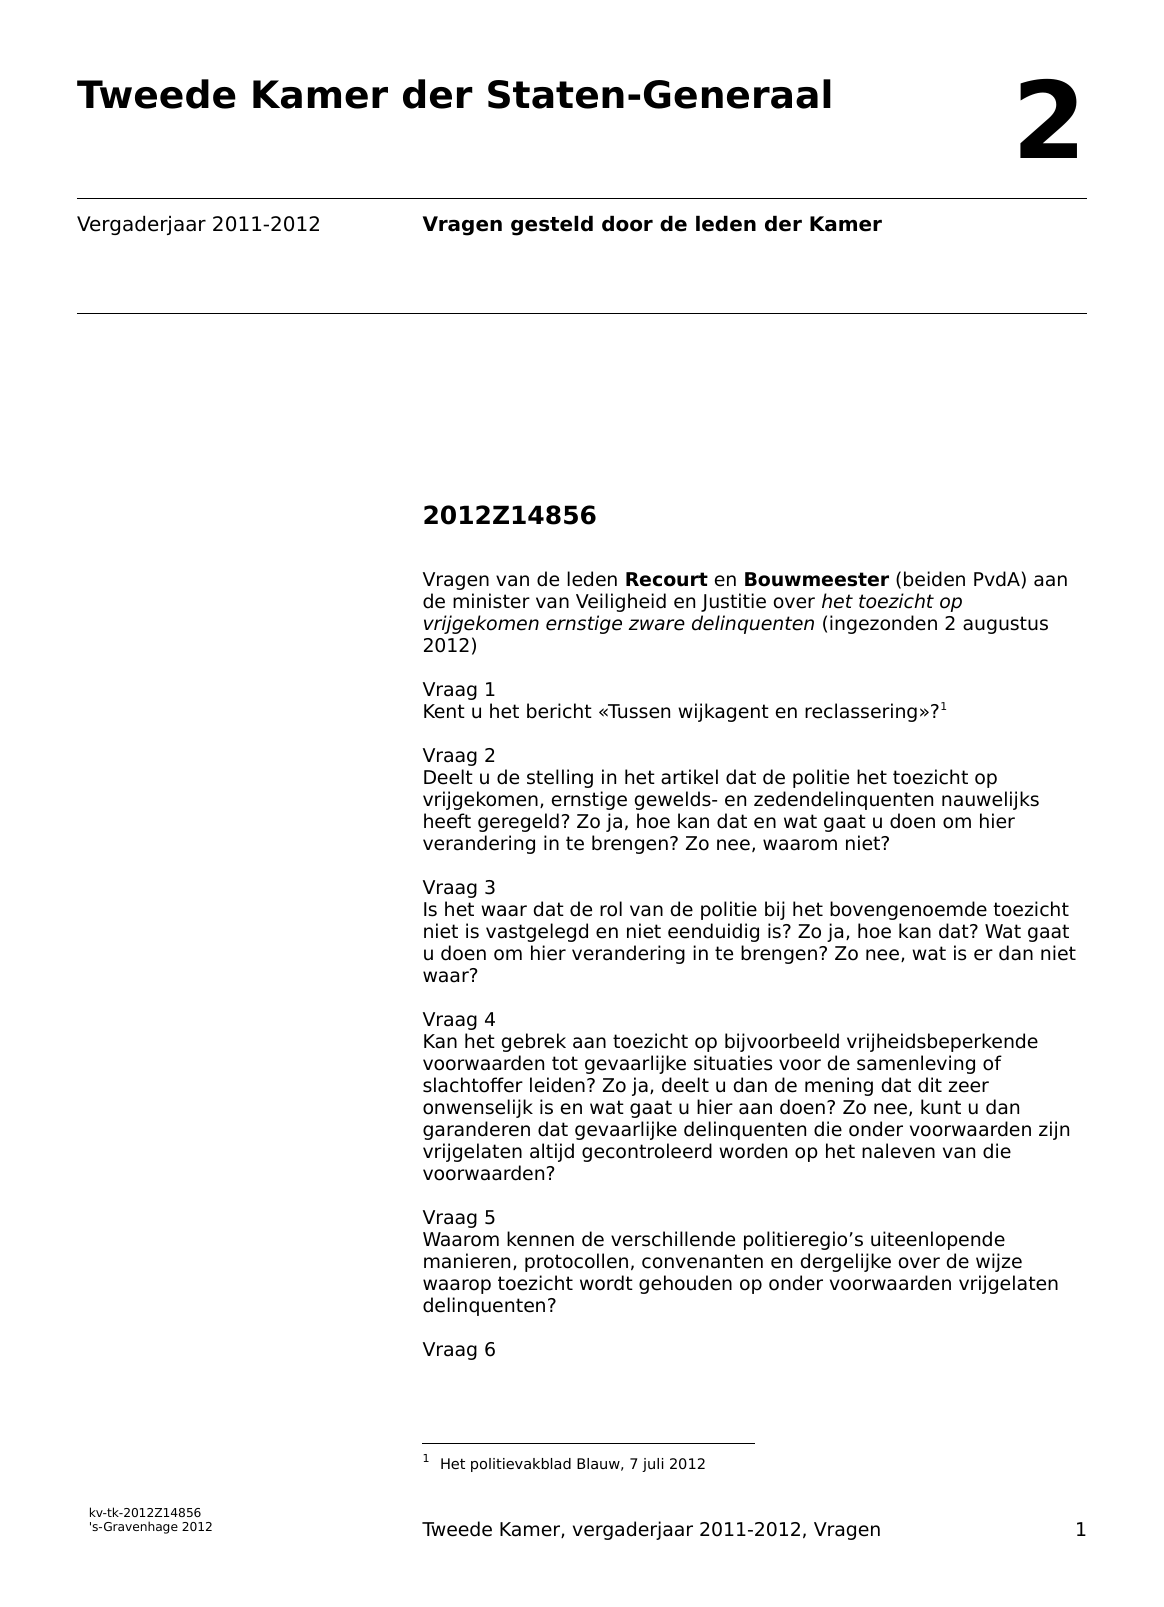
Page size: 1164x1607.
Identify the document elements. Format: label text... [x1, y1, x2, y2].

text Vragen van de leden Recourt en Bouwmeester (beiden PvdA) aan de minister van Veiligheid en Justitie over het toezicht op vrijgekomen ernstige zware delinquenten (ingezonden 2 augustus 2012) [422, 569, 1087, 657]
table_cell Vragen gesteld door de leden der Kamer [422, 199, 1087, 313]
text Vraag 4 [422, 1009, 1087, 1031]
table_header Tweede Kamer der Staten-Generaal [77, 59, 886, 198]
text Vraag 3 [422, 877, 1087, 899]
text Vraag 6 [422, 1339, 1087, 1361]
text Vraag 2 [422, 745, 1087, 767]
text 's-Gravenhage 2012 [88, 1520, 323, 1534]
text Het politievakblad Blauw, 7 juli 2012 [422, 1452, 1087, 1474]
table_cell Vergaderjaar 2011-2012 [77, 199, 422, 313]
text Is het waar dat de rol van de politie bij het bovengenoemde toezicht niet is vastgelegd en niet eenduidig is? Zo ja, hoe kan dat? Wat gaat u doen om hier verandering in te brengen? Zo nee, wat is er dan niet waar? [422, 899, 1087, 987]
text Deelt u de stelling in het artikel dat de politie het toezicht op vrijgekomen, ernstige gewelds- en zedendelinquenten nauwelijks heeft geregeld? Zo ja, hoe kan dat en wat gaat u doen om hier verandering in te brengen? Zo nee, waarom niet? [422, 767, 1087, 855]
text kv-tk-2012Z14856 [88, 1506, 323, 1520]
table_header 2 [886, 59, 1087, 198]
text Kent u het bericht «Tussen wijkagent en reclassering»? [422, 701, 1087, 723]
text Waarom kennen de verschillende politieregio’s uiteenlopende manieren, protocollen, convenanten en dergelijke over de wijze waarop toezicht wordt gehouden op onder voorwaarden vrijgelaten delinquenten? [422, 1229, 1087, 1317]
text 2012Z14856 [422, 501, 1087, 531]
text Vraag 5 [422, 1207, 1087, 1229]
text Kan het gebrek aan toezicht op bijvoorbeeld vrijheidsbeperkende voorwaarden tot gevaarlijke situaties voor de samenleving of slachtoffer leiden? Zo ja, deelt u dan de mening dat dit zeer onwenselijk is en wat gaat u hier aan doen? Zo nee, kunt u dan garanderen dat gevaarlijke delinquenten die onder voorwaarden zijn vrijgelaten altijd gecontroleerd worden op het naleven van die voorwaarden? [422, 1031, 1087, 1185]
text Vraag 1 [422, 679, 1087, 701]
